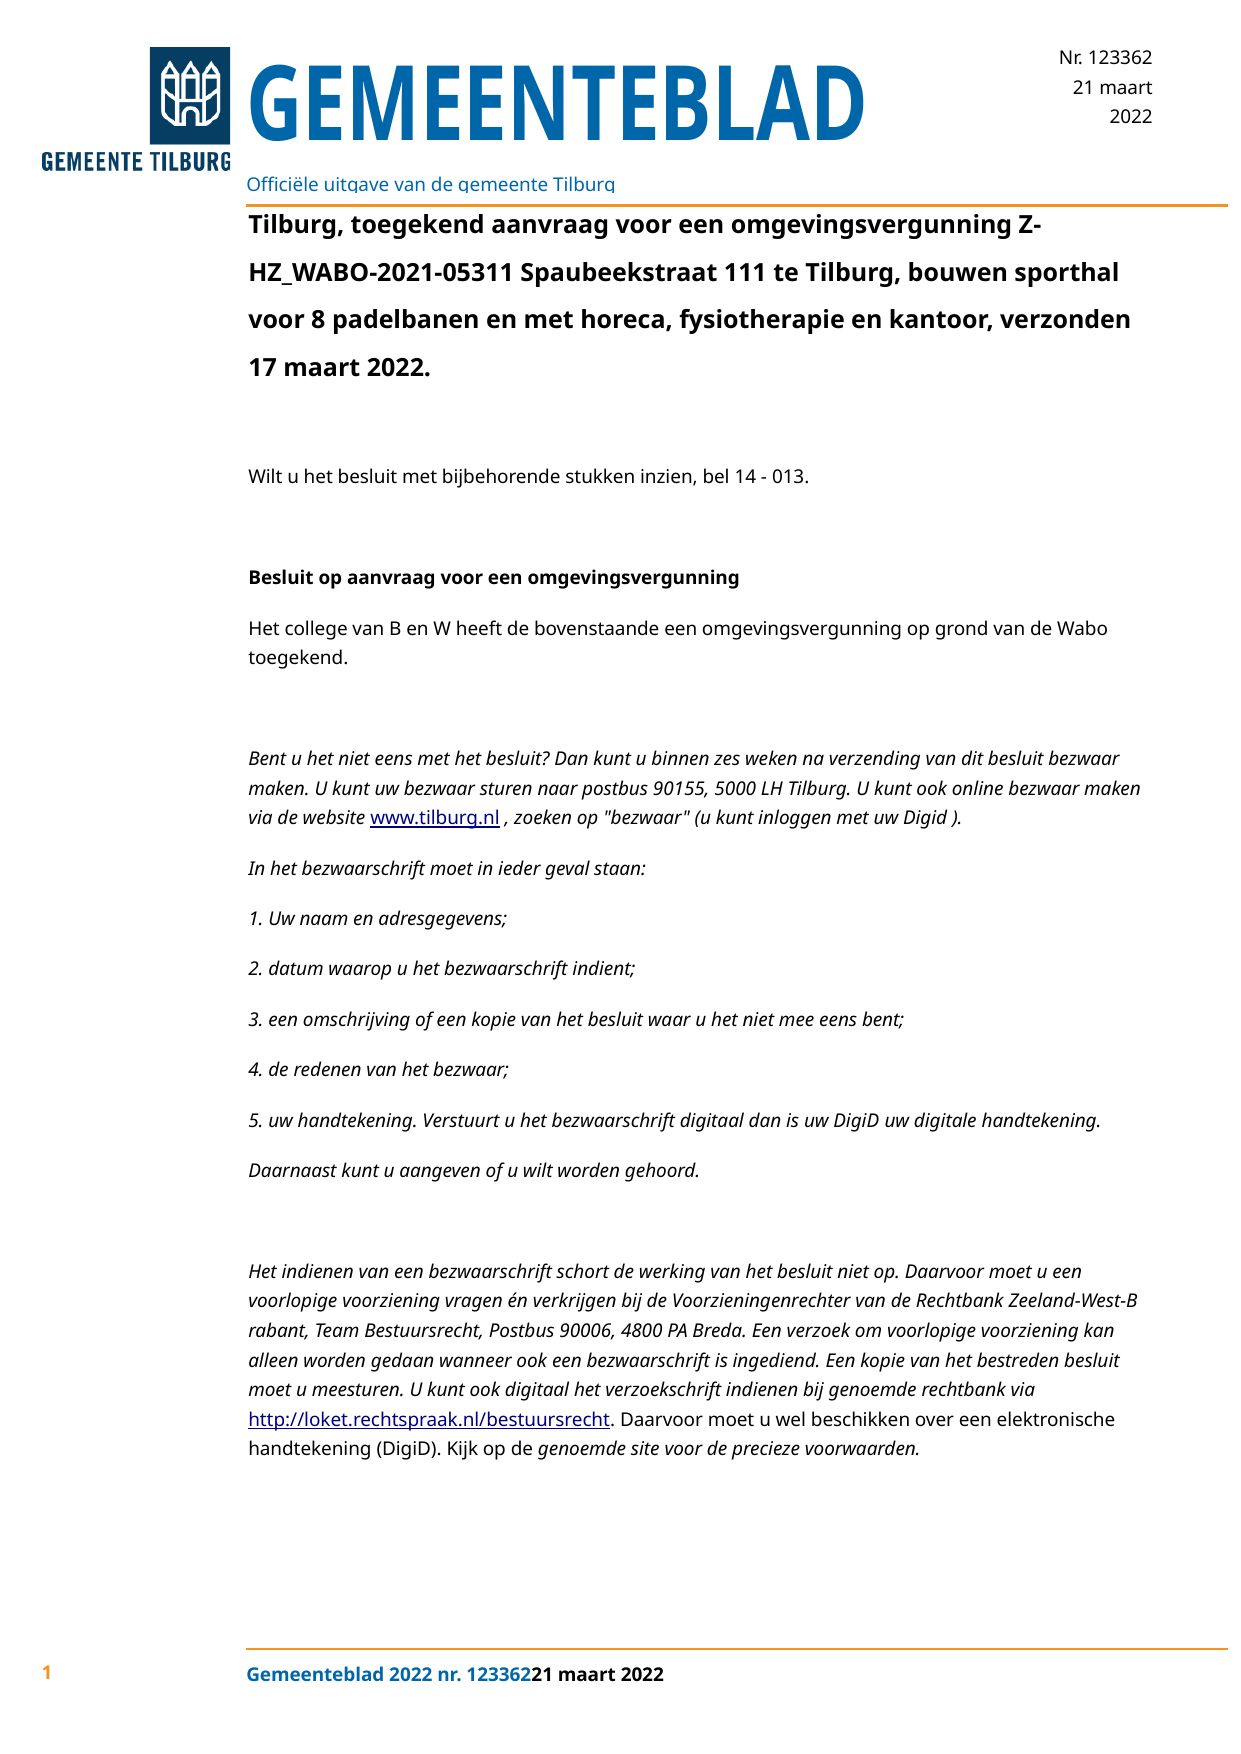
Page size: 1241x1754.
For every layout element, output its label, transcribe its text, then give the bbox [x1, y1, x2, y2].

text Besluit op aanvraag voor een omgevingsvergunning [248, 564, 1152, 590]
picture [41, 47, 231, 172]
text 4. de redenen van het bezwaar; [248, 1056, 1152, 1082]
text 3. een omschrijving of een kopie van het besluit waar u het niet mee eens bent; [248, 1006, 1152, 1032]
text Tilburg, toegekend aanvraag voor een omgevingsvergunning Z-HZ_WABO-2021-05311 Spaubeekstraat 111 te Tilburg, bouwen sporthal voor 8 padelbanen en met horeca, fysiotherapie en kantoor, verzonden 17 maart 2022. [248, 207, 1152, 384]
text In het bezwaarschrift moet in ieder geval staan: [248, 855, 1152, 881]
text 2. datum waarop u het bezwaarschrift indient; [248, 956, 1152, 981]
text Daarnaast kunt u aangeven of u wilt worden gehoord. [248, 1157, 1152, 1183]
text 5. uw handtekening. Verstuurt u het bezwaarschrift digitaal dan is uw DigiD uw digitale handtekening. [248, 1107, 1152, 1133]
text Het college van B en W heeft de bovenstaande een omgevingsvergunning op grond van de Wabo toegekend. [248, 615, 1152, 670]
text Wilt u het besluit met bijbehorende stukken inzien, bel 14 - 013. [248, 463, 1152, 489]
text 1. Uw naam en adresgegevens; [248, 905, 1152, 931]
text Het indienen van een bezwaarschrift schort de werking van het besluit niet op. Daarvoor moet u een voorlopige voorziening vragen én verkrijgen bij de Voorzieningenrechter van de Rechtbank Zeeland-West-B rabant, Team Bestuursrecht, Postbus 90006, 4800 PA Breda. Een verzoek om voorlopige voorziening kan alleen worden gedaan wanneer ook een bezwaarschrift is ingediend. Een kopie van het bestreden besluit moet u meesturen. U kunt ook digitaal het verzoekschrift indienen bij genoemde rechtbank via http://loket.rechtspraak.nl/bestuursrecht. Daarvoor moet u wel beschikken over een elektronische handtekening (DigiD). Kijk op de genoemde site voor de precieze voorwaarden. [248, 1258, 1152, 1461]
text Bent u het niet eens met het besluit? Dan kunt u binnen zes weken na verzending van dit besluit bezwaar maken. U kunt uw bezwaar sturen naar postbus 90155, 5000 LH Tilburg. U kunt ook online bezwaar maken via de website www.tilburg.nl , zoeken op "bezwaar" (u kunt inloggen met uw Digid ). [248, 745, 1152, 830]
